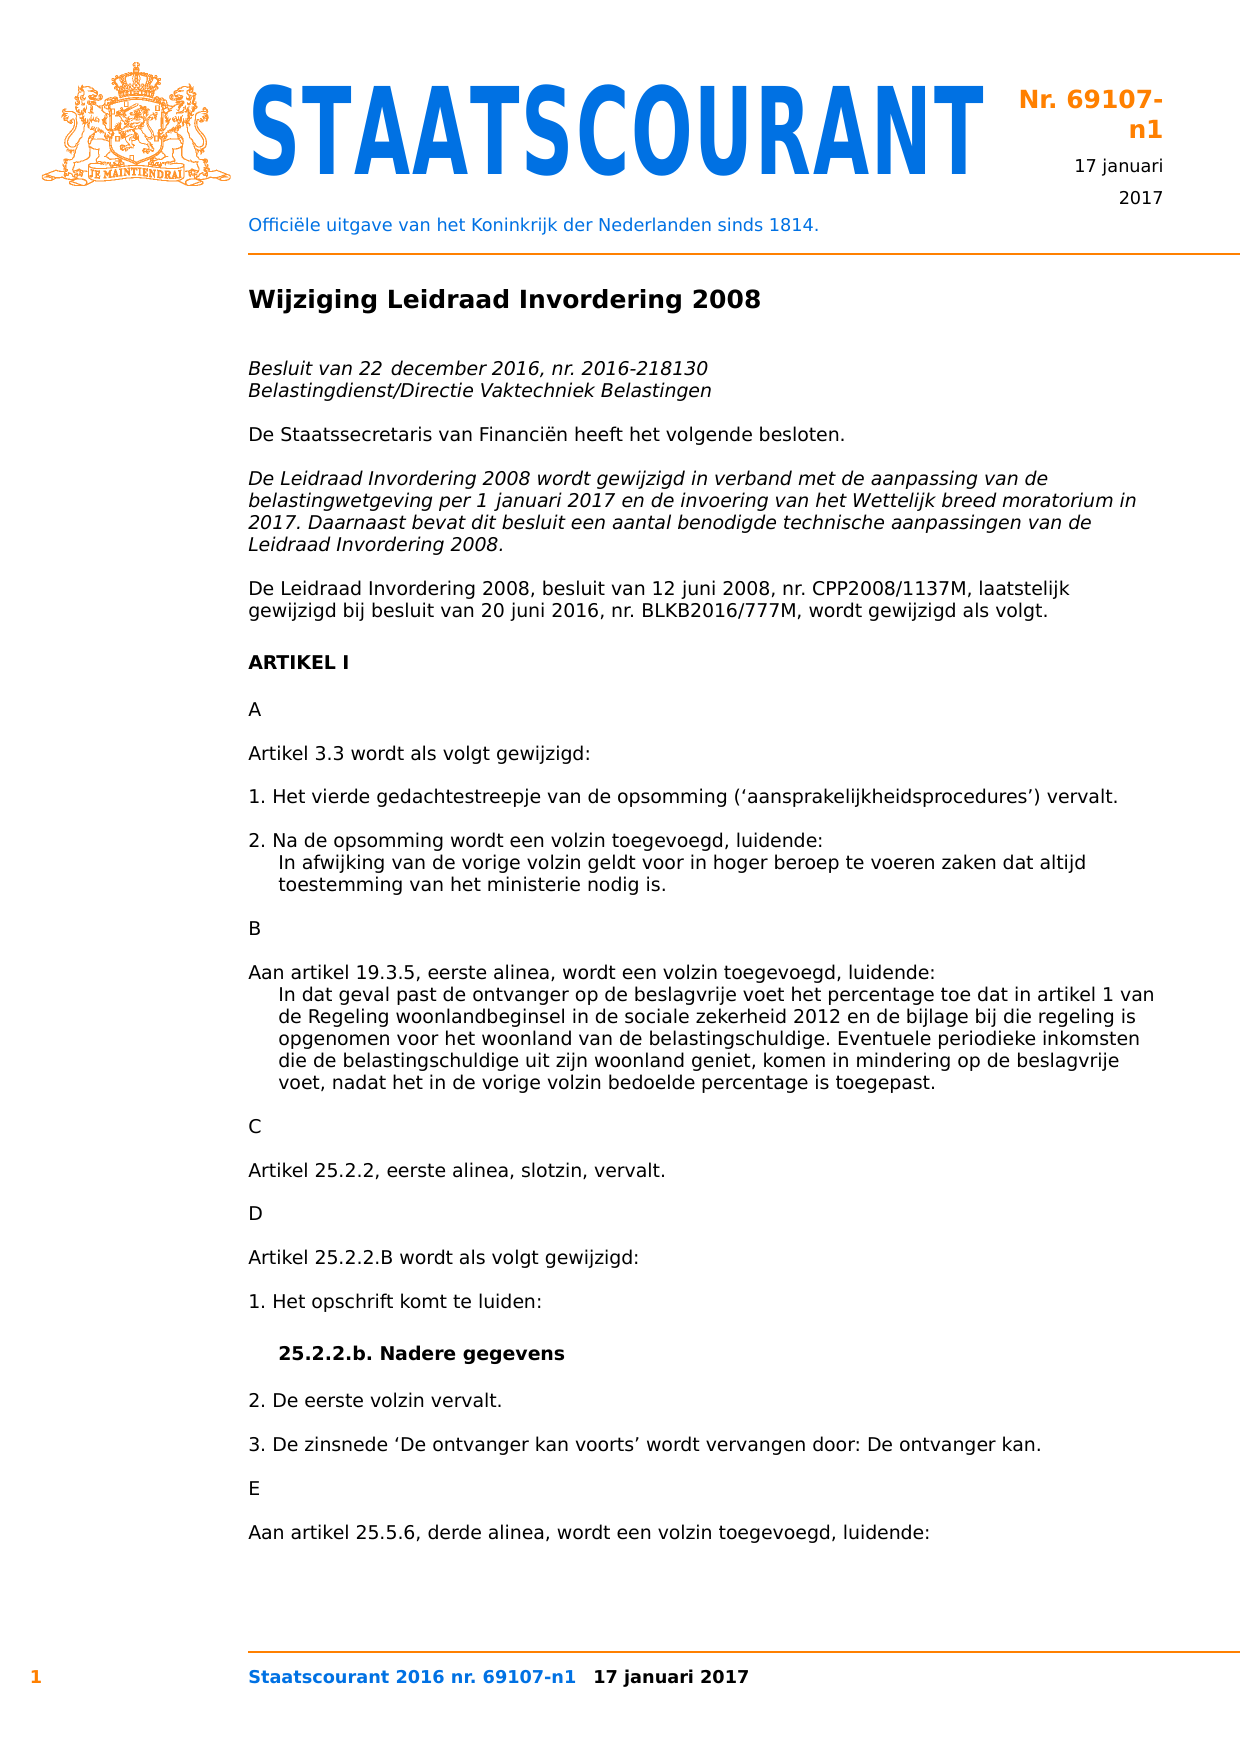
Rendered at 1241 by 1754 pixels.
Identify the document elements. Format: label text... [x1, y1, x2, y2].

subtitle 25.2.2.b. Nadere gegevens [278, 1343, 1163, 1365]
text Besluit van 22 december 2016, nr. 2016-218130 [248, 358, 1163, 380]
text B [248, 918, 1163, 940]
text Artikel 25.2.2.B wordt als volgt gewijzigd: [248, 1247, 1163, 1269]
table_cell 2017 [998, 183, 1240, 215]
text 2. Na de opsomming wordt een volzin toegevoegd, luidende: [248, 830, 1163, 852]
text 1. Het vierde gedachtestreepje van de opsomming (‘aansprakelijkheidsprocedures’) vervalt. [248, 786, 1163, 808]
text In afwijking van de vorige volzin geldt voor in hoger beroep te voeren zaken dat altijd toestemming van het ministerie nodig is. [278, 852, 1163, 896]
text Belastingdienst/Directie Vaktechniek Belastingen [248, 380, 1163, 402]
text In dat geval past de ontvanger op de beslagvrije voet het percentage toe dat in artikel 1 van de Regeling woonlandbeginsel in de sociale zekerheid 2012 en de bijlage bij die regeling is opgenomen voor het woonland van de belastingschuldige. Eventuele periodieke inkomsten die de belastingschuldige uit zijn woonland geniet, komen in mindering op de beslagvrije voet, nadat het in de vorige volzin bedoelde percentage is toegepast. [278, 984, 1163, 1094]
table_cell Officiële uitgave van het Koninkrijk der Nederlanden sinds 1814. [248, 215, 1240, 253]
text De Staatssecretaris van Financiën heeft het volgende besloten. [248, 424, 1163, 446]
text Artikel 25.2.2, eerste alinea, slotzin, vervalt. [248, 1159, 1163, 1181]
text A [248, 699, 1163, 721]
text Aan artikel 19.3.5, eerste alinea, wordt een volzin toegevoegd, luidende: [248, 962, 1163, 984]
text Artikel 3.3 wordt als volgt gewijzigd: [248, 742, 1163, 764]
subtitle Wijziging Leidraad Invordering 2008 [248, 285, 1163, 314]
text E [248, 1478, 1163, 1500]
text C [248, 1116, 1163, 1138]
table_header STAATSCOURANT [248, 62, 998, 215]
text 2. De eerste volzin vervalt. [248, 1390, 1163, 1412]
text Aan artikel 25.5.6, derde alinea, wordt een volzin toegevoegd, luidende: [248, 1522, 1163, 1543]
table_header Nr. 69107-n1 [998, 62, 1240, 150]
text De Leidraad Invordering 2008 wordt gewijzigd in verband met de aanpassing van de belastingwetgeving per 1 januari 2017 en de invoering van het Wettelijk breed moratorium in 2017. Daarnaast bevat dit besluit een aantal benodigde technische aanpassingen van de Leidraad Invordering 2008. [248, 468, 1163, 556]
picture [41, 62, 231, 186]
text 3. De zinsnede ‘De ontvanger kan voorts’ wordt vervangen door: De ontvanger kan. [248, 1434, 1163, 1456]
text 1. Het opschrift komt te luiden: [248, 1291, 1163, 1313]
subtitle ARTIKEL I [248, 652, 1163, 674]
text D [248, 1203, 1163, 1225]
table_cell 17 januari [998, 150, 1240, 182]
table_header [25, 62, 248, 253]
text De Leidraad Invordering 2008, besluit van 12 juni 2008, nr. CPP2008/1137M, laatstelijk gewijzigd bij besluit van 20 juni 2016, nr. BLKB2016/777M, wordt gewijzigd als volgt. [248, 578, 1163, 622]
